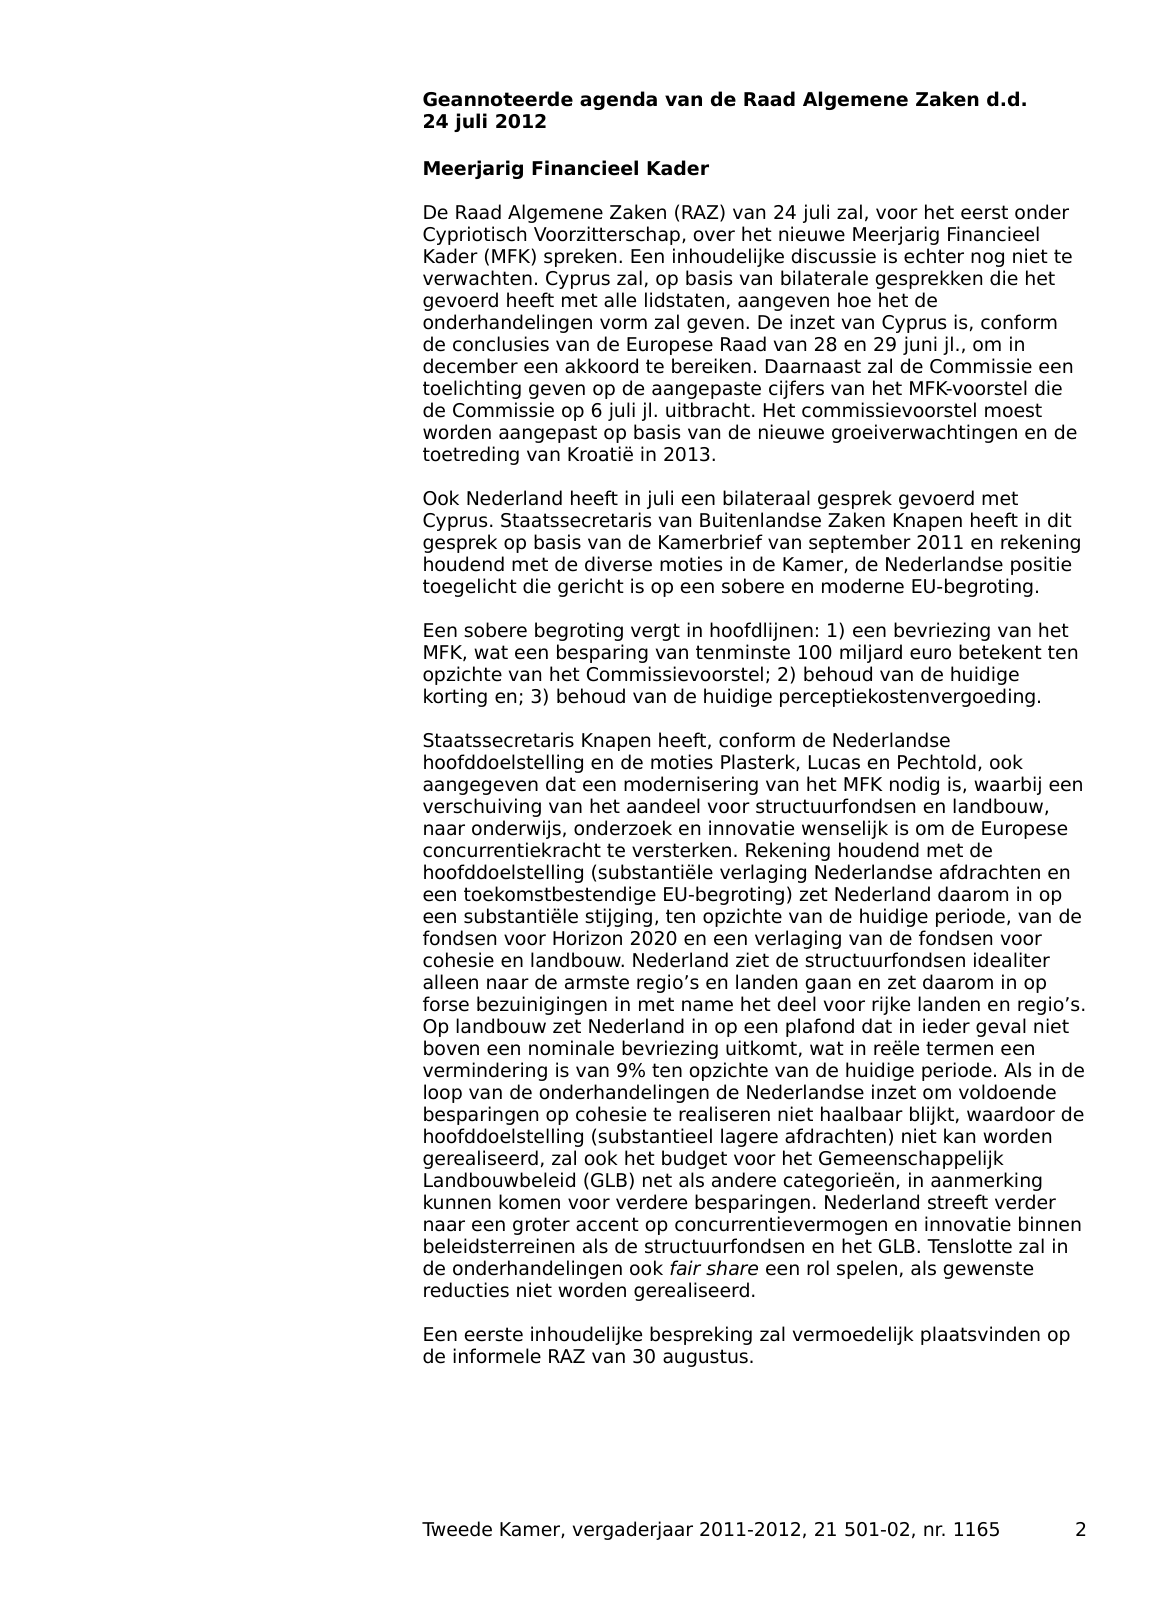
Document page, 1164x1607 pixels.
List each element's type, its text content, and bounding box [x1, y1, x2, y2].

text Staatssecretaris Knapen heeft, conform de Nederlandse hoofddoelstelling en de moties Plasterk, Lucas en Pechtold, ook aangegeven dat een modernisering van het MFK nodig is, waarbij een verschuiving van het aandeel voor structuurfondsen en landbouw, naar onderwijs, onderzoek en innovatie wenselijk is om de Europese concurrentiekracht te versterken. Rekening houdend met de hoofddoelstelling (substantiële verlaging Nederlandse afdrachten en een toekomstbestendige EU-begroting) zet Nederland daarom in op een substantiële stijging, ten opzichte van de huidige periode, van de fondsen voor Horizon 2020 en een verlaging van de fondsen voor cohesie en landbouw. Nederland ziet de structuurfondsen idealiter alleen naar de armste regio’s en landen gaan en zet daarom in op forse bezuinigingen in met name het deel voor rijke landen en regio’s. Op landbouw zet Nederland in op een plafond dat in ieder geval niet boven een nominale bevriezing uitkomt, wat in reële termen een vermindering is van 9% ten opzichte van de huidige periode. Als in de loop van de onderhandelingen de Nederlandse inzet om voldoende besparingen op cohesie te realiseren niet haalbaar blijkt, waardoor de hoofddoelstelling (substantieel lagere afdrachten) niet kan worden gerealiseerd, zal ook het budget voor het Gemeenschappelijk Landbouwbeleid (GLB) net als andere categorieën, in aanmerking kunnen komen voor verdere besparingen. Nederland streeft verder naar een groter accent op concurrentievermogen en innovatie binnen beleidsterreinen als de structuurfondsen en het GLB. Tenslotte zal in de onderhandelingen ook fair share een rol spelen, als gewenste reducties niet worden gerealiseerd. [422, 730, 1087, 1302]
subtitle Geannoteerde agenda van de Raad Algemene Zaken d.d. 24 juli 2012 [422, 89, 1087, 133]
subtitle Meerjarig Financieel Kader [422, 158, 1087, 180]
text De Raad Algemene Zaken (RAZ) van 24 juli zal, voor het eerst onder Cypriotisch Voorzitterschap, over het nieuwe Meerjarig Financieel Kader (MFK) spreken. Een inhoudelijke discussie is echter nog niet te verwachten. Cyprus zal, op basis van bilaterale gesprekken die het gevoerd heeft met alle lidstaten, aangeven hoe het de onderhandelingen vorm zal geven. De inzet van Cyprus is, conform de conclusies van de Europese Raad van 28 en 29 juni jl., om in december een akkoord te bereiken. Daarnaast zal de Commissie een toelichting geven op de aangepaste cijfers van het MFK-voorstel die de Commissie op 6 juli jl. uitbracht. Het commissievoorstel moest worden aangepast op basis van de nieuwe groeiverwachtingen en de toetreding van Kroatië in 2013. [422, 202, 1087, 466]
text Ook Nederland heeft in juli een bilateraal gesprek gevoerd met Cyprus. Staatssecretaris van Buitenlandse Zaken Knapen heeft in dit gesprek op basis van de Kamerbrief van september 2011 en rekening houdend met de diverse moties in de Kamer, de Nederlandse positie toegelicht die gericht is op een sobere en moderne EU-begroting. [422, 488, 1087, 598]
text Een eerste inhoudelijke bespreking zal vermoedelijk plaatsvinden op de informele RAZ van 30 augustus. [422, 1324, 1087, 1368]
text Een sobere begroting vergt in hoofdlijnen: 1) een bevriezing van het MFK, wat een besparing van tenminste 100 miljard euro betekent ten opzichte van het Commissievoorstel; 2) behoud van de huidige korting en; 3) behoud van de huidige perceptiekostenvergoeding. [422, 620, 1087, 708]
